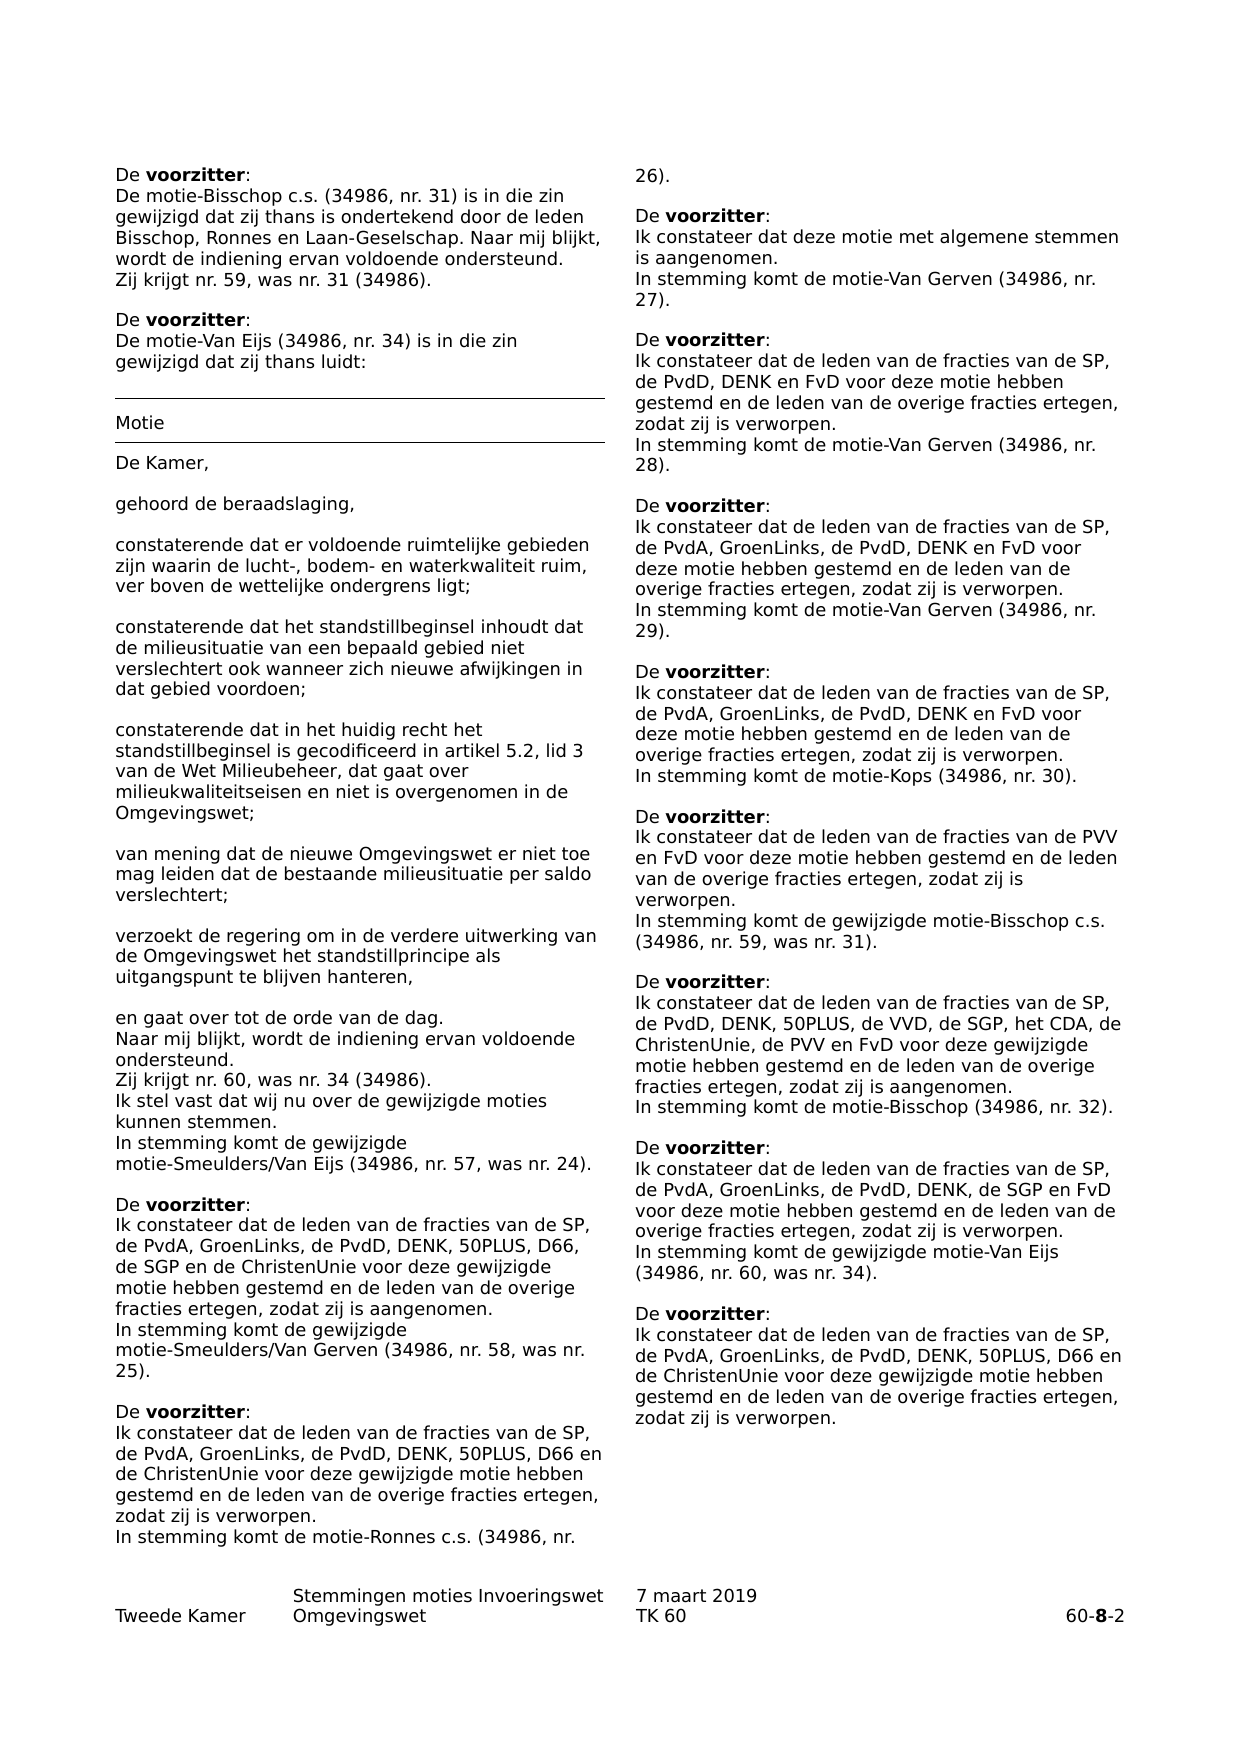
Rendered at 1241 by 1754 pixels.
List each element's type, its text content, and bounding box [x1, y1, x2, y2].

text 26). [635, 165, 1125, 186]
text In stemming komt de gewijzigde motie-Van Eijs (34986, nr. 60, was nr. 34). [635, 1242, 1125, 1284]
text Zij krijgt nr. 59, was nr. 31 (34986). [115, 269, 605, 290]
text De motie-Van Eijs (34986, nr. 34) is in die zin gewijzigd dat zij thans luidt: [115, 331, 605, 373]
text De voorzitter: [635, 1304, 1125, 1324]
text constaterende dat in het huidig recht het standstillbeginsel is gecodificeerd in artikel 5.2, lid 3 van de Wet Milieubeheer, dat gaat over milieukwaliteitseisen en niet is overgenomen in de Omgevingswet; [115, 720, 605, 823]
text De voorzitter: [635, 206, 1125, 227]
text In stemming komt de gewijzigde motie-Smeulders/Van Eijs (34986, nr. 57, was nr. 24). [115, 1133, 605, 1174]
text en gaat over tot de orde van de dag. [115, 1008, 605, 1028]
text De voorzitter: [635, 330, 1125, 351]
text Ik constateer dat de leden van de fracties van de SP, de PvdA, GroenLinks, de PvdD, DENK, de SGP en FvD voor deze motie hebben gestemd en de leden van de overige fracties ertegen, zodat zij is verworpen. [635, 1159, 1125, 1242]
text Zij krijgt nr. 60, was nr. 34 (34986). [115, 1070, 605, 1091]
text De voorzitter: [635, 1138, 1125, 1159]
text De voorzitter: [115, 1402, 605, 1422]
text Ik constateer dat de leden van de fracties van de PVV en FvD voor deze motie hebben gestemd en de leden van de overige fracties ertegen, zodat zij is verworpen. [635, 827, 1125, 911]
text Motie [115, 412, 605, 433]
text van mening dat de nieuwe Omgevingswet er niet toe mag leiden dat de bestaande milieusituatie per saldo verslechtert; [115, 843, 605, 906]
text De voorzitter: [635, 807, 1125, 827]
text De Kamer, [115, 453, 605, 474]
text gehoord de beraadslaging, [115, 494, 605, 515]
text In stemming komt de motie-Kops (34986, nr. 30). [635, 766, 1125, 787]
text Ik constateer dat de leden van de fracties van de SP, de PvdD, DENK, 50PLUS, de VVD, de SGP, het CDA, de ChristenUnie, de PVV en FvD voor deze gewijzigde motie hebben gestemd en de leden van de overige fracties ertegen, zodat zij is aangenomen. [635, 993, 1125, 1097]
text De voorzitter: [115, 310, 605, 331]
text De voorzitter: [115, 165, 605, 186]
text Ik constateer dat de leden van de fracties van de SP, de PvdA, GroenLinks, de PvdD, DENK, 50PLUS, D66 en de ChristenUnie voor deze gewijzigde motie hebben gestemd en de leden van de overige fracties ertegen, zodat zij is verworpen. [635, 1324, 1125, 1429]
text In stemming komt de gewijzigde motie-Smeulders/Van Gerven (34986, nr. 58, was nr. 25). [115, 1319, 605, 1382]
text De voorzitter: [635, 972, 1125, 993]
text Ik constateer dat de leden van de fracties van de SP, de PvdA, GroenLinks, de PvdD, DENK en FvD voor deze motie hebben gestemd en de leden van de overige fracties ertegen, zodat zij is verworpen. [635, 517, 1125, 600]
text In stemming komt de motie-Van Gerven (34986, nr. 28). [635, 434, 1125, 476]
text Ik constateer dat deze motie met algemene stemmen is aangenomen. [635, 227, 1125, 268]
text In stemming komt de motie-Bisschop (34986, nr. 32). [635, 1097, 1125, 1118]
text In stemming komt de motie-Ronnes c.s. (34986, nr. [115, 1527, 605, 1547]
text De motie-Bisschop c.s. (34986, nr. 31) is in die zin gewijzigd dat zij thans is ondertekend door de leden Bisschop, Ronnes en Laan-Geselschap. Naar mij blijkt, wordt de indiening ervan voldoende ondersteund. [115, 186, 605, 269]
text In stemming komt de motie-Van Gerven (34986, nr. 27). [635, 268, 1125, 310]
text constaterende dat het standstillbeginsel inhoudt dat de milieusituatie van een bepaald gebied niet verslechtert ook wanneer zich nieuwe afwijkingen in dat gebied voordoen; [115, 617, 605, 700]
text Ik stel vast dat wij nu over de gewijzigde moties kunnen stemmen. [115, 1091, 605, 1133]
text Ik constateer dat de leden van de fracties van de SP, de PvdA, GroenLinks, de PvdD, DENK en FvD voor deze motie hebben gestemd en de leden van de overige fracties ertegen, zodat zij is verworpen. [635, 682, 1125, 766]
text Ik constateer dat de leden van de fracties van de SP, de PvdA, GroenLinks, de PvdD, DENK, 50PLUS, D66 en de ChristenUnie voor deze gewijzigde motie hebben gestemd en de leden van de overige fracties ertegen, zodat zij is verworpen. [115, 1422, 605, 1527]
text constaterende dat er voldoende ruimtelijke gebieden zijn waarin de lucht-, bodem- en waterkwaliteit ruim, ver boven de wettelijke ondergrens ligt; [115, 535, 605, 597]
text Naar mij blijkt, wordt de indiening ervan voldoende ondersteund. [115, 1028, 605, 1070]
text In stemming komt de gewijzigde motie-Bisschop c.s. (34986, nr. 59, was nr. 31). [635, 911, 1125, 952]
text Ik constateer dat de leden van de fracties van de SP, de PvdD, DENK en FvD voor deze motie hebben gestemd en de leden van de overige fracties ertegen, zodat zij is verworpen. [635, 351, 1125, 434]
text verzoekt de regering om in de verdere uitwerking van de Omgevingswet het standstillprincipe als uitgangspunt te blijven hanteren, [115, 926, 605, 988]
text De voorzitter: [635, 496, 1125, 517]
text In stemming komt de motie-Van Gerven (34986, nr. 29). [635, 600, 1125, 642]
text De voorzitter: [115, 1194, 605, 1215]
text De voorzitter: [635, 662, 1125, 682]
text Ik constateer dat de leden van de fracties van de SP, de PvdA, GroenLinks, de PvdD, DENK, 50PLUS, D66, de SGP en de ChristenUnie voor deze gewijzigde motie hebben gestemd en de leden van de overige fracties ertegen, zodat zij is aangenomen. [115, 1215, 605, 1319]
